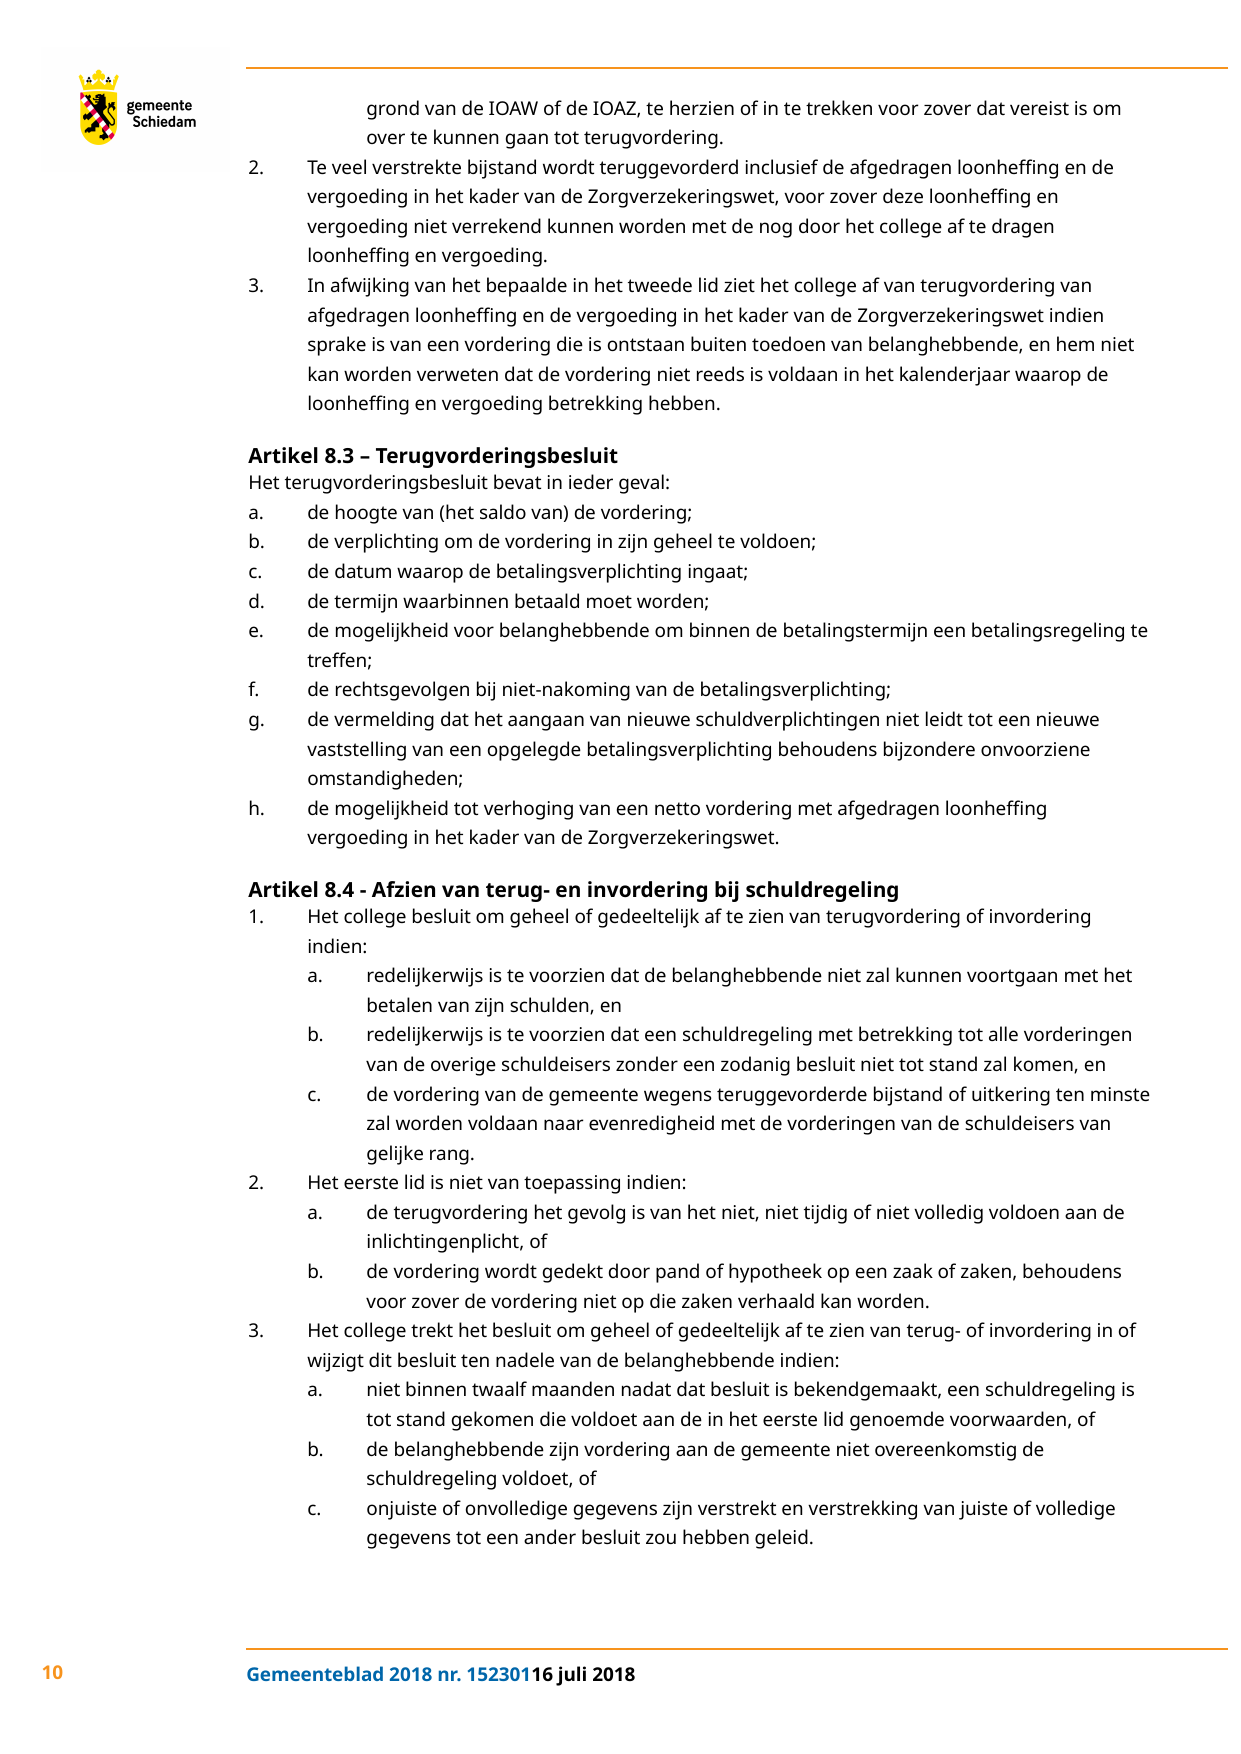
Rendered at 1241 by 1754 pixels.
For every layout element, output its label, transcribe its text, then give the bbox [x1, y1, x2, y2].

list de mogelijkheid tot verhoging van een netto vordering met afgedragen loonheffing vergoeding in het kader van de Zorgverzekeringswet. [248, 795, 1152, 850]
list In afwijking van het bepaalde in het tweede lid ziet het college af van terugvordering van afgedragen loonheffing en de vergoeding in het kader van de Zorgverzekeringswet indien sprake is van een vordering die is ontstaan buiten toedoen van belanghebbende, en hem niet kan worden verweten dat de vordering niet reeds is voldaan in het kalenderjaar waarop de loonheffing en vergoeding betrekking hebben. [248, 272, 1152, 416]
picture [41, 47, 231, 172]
list Het college trekt het besluit om geheel of gedeeltelijk af te zien van terug- of invordering in of wijzigt dit besluit ten nadele van de belanghebbende indien: [248, 1317, 1152, 1373]
text Het terugvorderingsbesluit bevat in ieder geval: [248, 469, 1152, 495]
list de vordering wordt gedekt door pand of hypotheek op een zaak of zaken, behoudens voor zover de vordering niet op die zaken verhaald kan worden. [307, 1258, 1152, 1314]
list onjuiste of onvolledige gegevens zijn verstrekt en verstrekking van juiste of volledige gegevens tot een ander besluit zou hebben geleid. [307, 1495, 1152, 1550]
list niet binnen twaalf maanden nadat dat besluit is bekendgemaakt, een schuldregeling is tot stand gekomen die voldoet aan de in het eerste lid genoemde voorwaarden, of [307, 1377, 1152, 1432]
list redelijkerwijs is te voorzien dat een schuldregeling met betrekking tot alle vorderingen van de overige schuldeisers zonder een zodanig besluit niet tot stand zal komen, en [307, 1022, 1152, 1077]
list grond van de IOAW of de IOAZ, te herzien of in te trekken voor zover dat vereist is om over te kunnen gaan tot terugvordering. [307, 95, 1152, 150]
list redelijkerwijs is te voorzien dat de belanghebbende niet zal kunnen voortgaan met het betalen van zijn schulden, en [307, 962, 1152, 1018]
text Artikel 8.3 – Terugvorderingsbesluit [248, 441, 1152, 469]
list de hoogte van (het saldo van) de vordering; [248, 499, 1152, 525]
list de terugvordering het gevolg is van het niet, niet tijdig of niet volledig voldoen aan de inlichtingenplicht, of [307, 1199, 1152, 1254]
list Het college besluit om geheel of gedeeltelijk af te zien van terugvordering of invordering indien: [248, 903, 1152, 959]
list de termijn waarbinnen betaald moet worden; [248, 588, 1152, 613]
list de belanghebbende zijn vordering aan de gemeente niet overeenkomstig de schuldregeling voldoet, of [307, 1436, 1152, 1491]
list de vordering van de gemeente wegens teruggevorderde bijstand of uitkering ten minste zal worden voldaan naar evenredigheid met de vorderingen van de schuldeisers van gelijke rang. [307, 1081, 1152, 1166]
list Te veel verstrekte bijstand wordt teruggevorderd inclusief de afgedragen loonheffing en de vergoeding in het kader van de Zorgverzekeringswet, voor zover deze loonheffing en vergoeding niet verrekend kunnen worden met de nog door het college af te dragen loonheffing en vergoeding. [248, 154, 1152, 268]
list de datum waarop de betalingsverplichting ingaat; [248, 558, 1152, 584]
text Artikel 8.4 - Afzien van terug- en invordering bij schuldregeling [248, 875, 1152, 903]
list de vermelding dat het aangaan van nieuwe schuldverplichtingen niet leidt tot een nieuwe vaststelling van een opgelegde betalingsverplichting behoudens bijzondere onvoorziene omstandigheden; [248, 706, 1152, 791]
list Het eerste lid is niet van toepassing indien: [248, 1169, 1152, 1195]
list de mogelijkheid voor belanghebbende om binnen de betalingstermijn een betalingsregeling te treffen; [248, 617, 1152, 673]
list de rechtsgevolgen bij niet-nakoming van de betalingsverplichting; [248, 677, 1152, 702]
list de verplichting om de vordering in zijn geheel te voldoen; [248, 529, 1152, 554]
